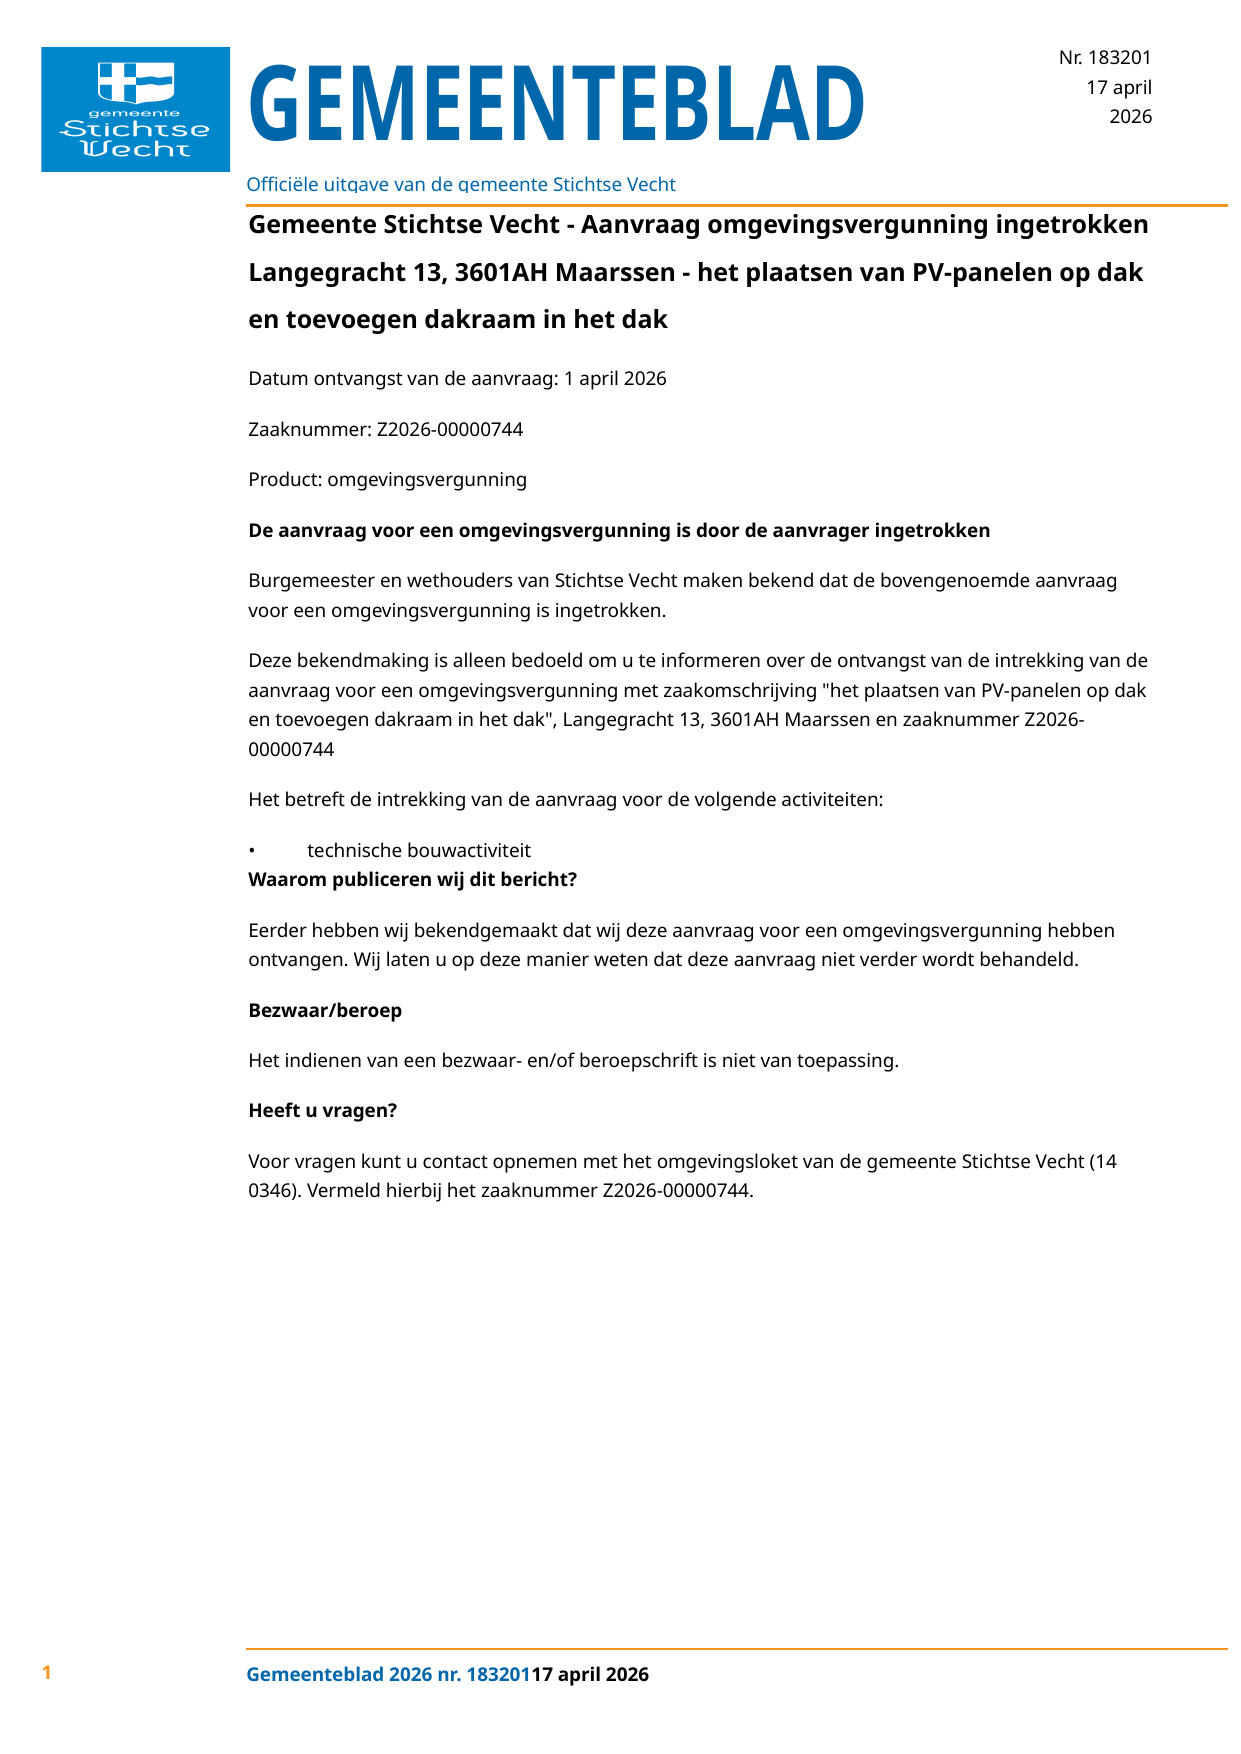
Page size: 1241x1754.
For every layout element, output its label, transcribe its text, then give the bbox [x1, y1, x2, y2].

text Datum ontvangst van de aanvraag: 1 april 2026 [248, 366, 1152, 391]
list technische bouwactiviteit [248, 837, 1152, 862]
text Het indienen van een bezwaar- en/of beroepschrift is niet van toepassing. [248, 1047, 1152, 1073]
picture [137, 63, 174, 103]
text Zaaknummer: Z2026-00000744 [248, 416, 1152, 442]
text De aanvraag voor een omgevingsvergunning is door de aanvrager ingetrokken [248, 517, 1152, 542]
text Voor vragen kunt u contact opnemen met het omgevingsloket van de gemeente Stichtse Vecht (14 0346). Vermeld hierbij het zaaknummer Z2026-00000744. [248, 1148, 1152, 1203]
text Gemeente Stichtse Vecht - Aanvraag omgevingsvergunning ingetrokken Langegracht 13, 3601AH Maarssen - het plaatsen van PV-panelen op dak en toevoegen dakraam in het dak [248, 207, 1152, 336]
text Product: omgevingsvergunning [248, 466, 1152, 492]
text Eerder hebben wij bekendgemaakt dat wij deze aanvraag voor een omgevingsvergunning hebben ontvangen. Wij laten u op deze manier weten dat deze aanvraag niet verder wordt behandeld. [248, 917, 1152, 972]
text Waarom publiceren wij dit bericht? [248, 866, 1152, 892]
text Deze bekendmaking is alleen bedoeld om u te informeren over de ontvangst van de intrekking van de aanvraag voor een omgevingsvergunning met zaakomschrijving "het plaatsen van PV-panelen op dak en toevoegen dakraam in het dak", Langegracht 13, 3601AH Maarssen en zaaknummer Z2026-00000744 [248, 647, 1152, 762]
text Burgemeester en wethouders van Stichtse Vecht maken bekend dat de bovengenoemde aanvraag voor een omgevingsvergunning is ingetrokken. [248, 567, 1152, 622]
text Het betreft de intrekking van de aanvraag voor de volgende activiteiten: [248, 786, 1152, 812]
picture [99, 63, 135, 101]
text Bezwaar/beroep [248, 997, 1152, 1022]
text Heeft u vragen? [248, 1098, 1152, 1123]
